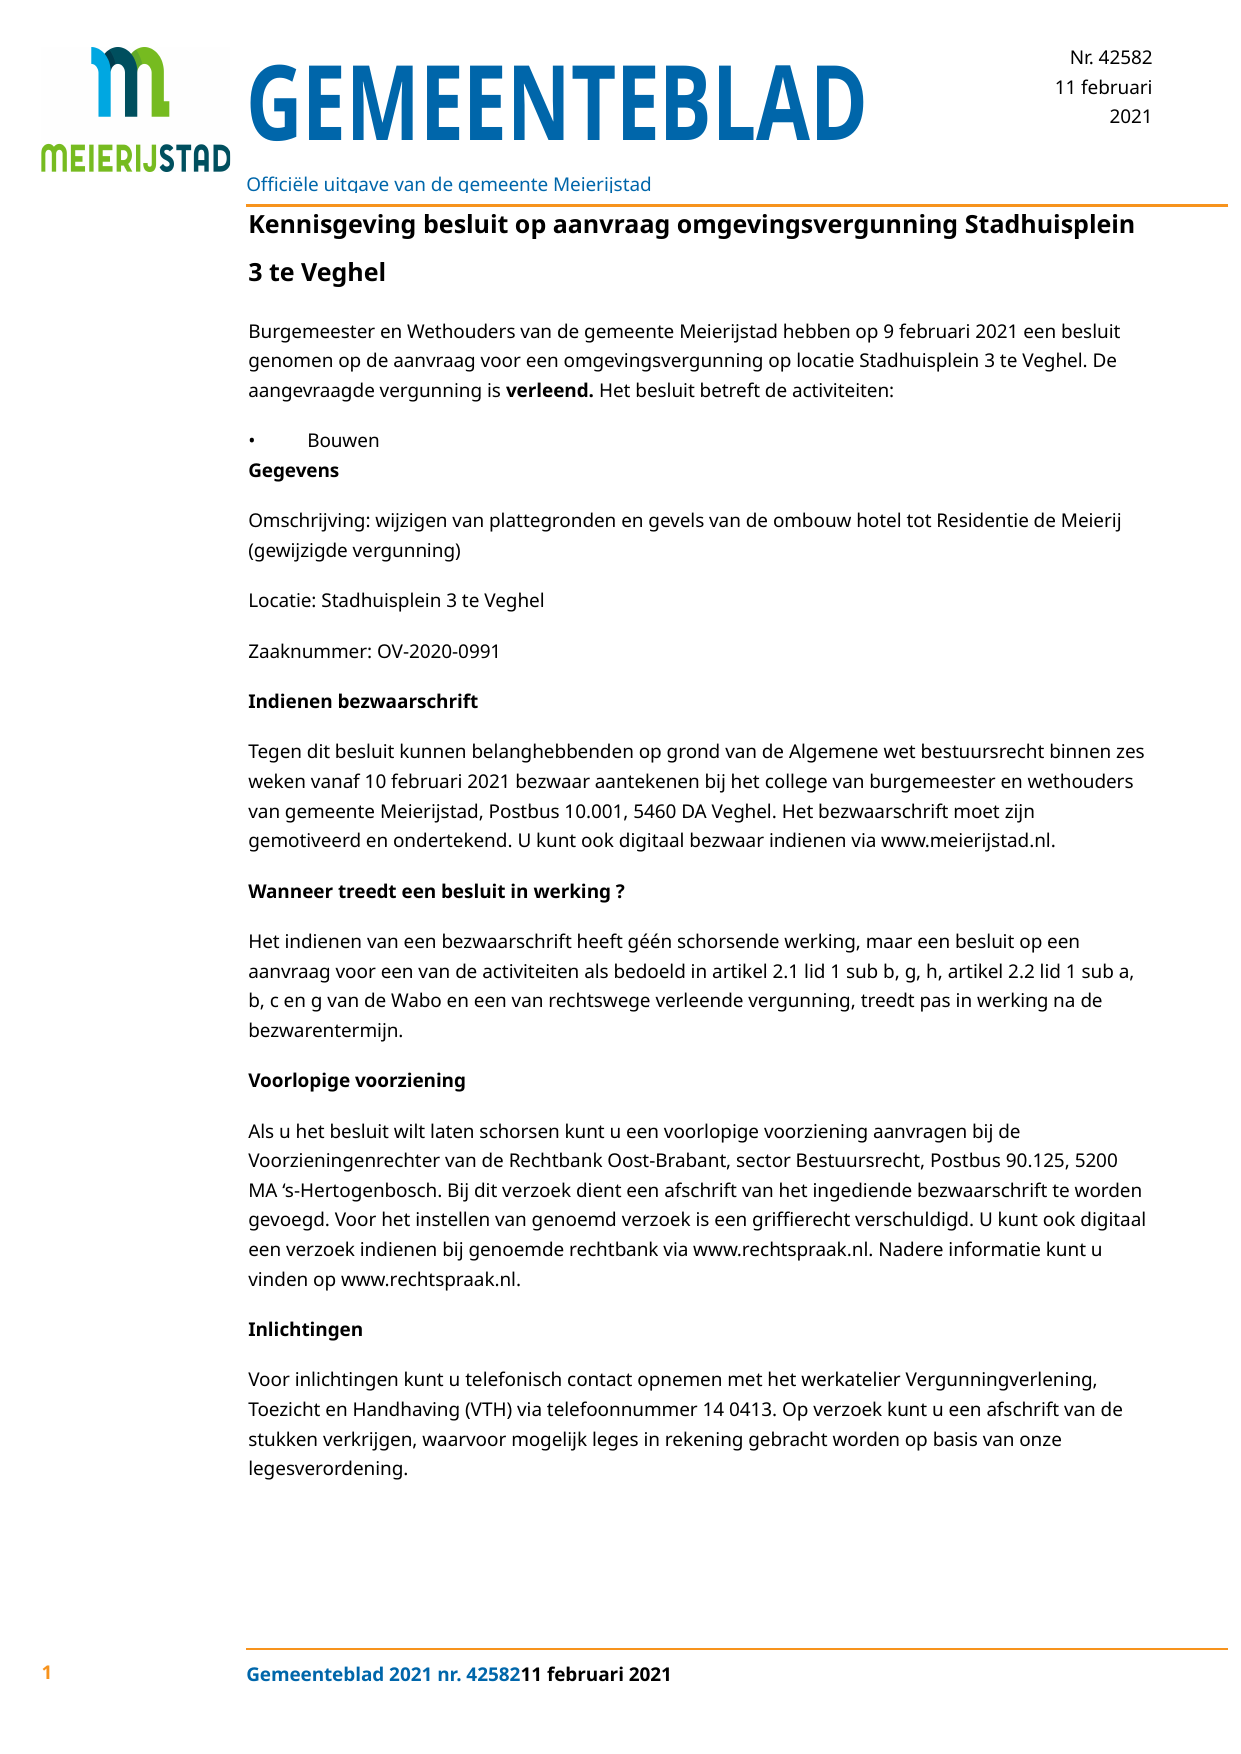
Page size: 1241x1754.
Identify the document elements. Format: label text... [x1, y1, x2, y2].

text Inlichtingen [248, 1316, 1152, 1342]
text Wanneer treedt een besluit in werking ? [248, 878, 1152, 904]
text Tegen dit besluit kunnen belanghebbenden op grond van de Algemene wet bestuursrecht binnen zes weken vanaf 10 februari 2021 bezwaar aantekenen bij het college van burgemeester en wethouders van gemeente Meierijstad, Postbus 10.001, 5460 DA Veghel. Het bezwaarschrift moet zijn gemotiveerd en ondertekend. U kunt ook digitaal bezwaar indienen via www.meierijstad.nl. [248, 739, 1152, 853]
text Het indienen van een bezwaarschrift heeft géén schorsende werking, maar een besluit op een aanvraag voor een van de activiteiten als bedoeld in artikel 2.1 lid 1 sub b, g, h, artikel 2.2 lid 1 sub a, b, c en g van de Wabo en een van rechtswege verleende vergunning, treedt pas in werking na de bezwarentermijn. [248, 928, 1152, 1043]
text Kennisgeving besluit op aanvraag omgevingsvergunning Stadhuisplein 3 te Veghel [248, 207, 1152, 288]
text Als u het besluit wilt laten schorsen kunt u een voorlopige voorziening aanvragen bij de Voorzieningenrechter van de Rechtbank Oost-Brabant, sector Bestuursrecht, Postbus 90.125, 5200 MA ‘s-Hertogenbosch. Bij dit verzoek dient een afschrift van het ingediende bezwaarschrift te worden gevoegd. Voor het instellen van genoemd verzoek is een griffierecht verschuldigd. U kunt ook digitaal een verzoek indienen bij genoemde rechtbank via www.rechtspraak.nl. Nadere informatie kunt u vinden op www.rechtspraak.nl. [248, 1118, 1152, 1292]
list Bouwen [248, 427, 1152, 453]
text Indienen bezwaarschrift [248, 688, 1152, 714]
text Omschrijving: wijzigen van plattegronden en gevels van de ombouw hotel tot Residentie de Meierij (gewijzigde vergunning) [248, 507, 1152, 563]
text Gegevens [248, 457, 1152, 483]
text Burgemeester en Wethouders van de gemeente Meierijstad hebben op 9 februari 2021 een besluit genomen op de aanvraag voor een omgevingsvergunning op locatie Stadhuisplein 3 te Veghel. De aangevraagde vergunning is verleend. Het besluit betreft de activiteiten: [248, 318, 1152, 403]
text Zaaknummer: OV-2020-0991 [248, 638, 1152, 664]
picture [41, 47, 231, 172]
text Locatie: Stadhuisplein 3 te Veghel [248, 587, 1152, 613]
text Voor inlichtingen kunt u telefonisch contact opnemen met het werkatelier Vergunningverlening, Toezicht en Handhaving (VTH) via telefoonnummer 14 0413. Op verzoek kunt u een afschrift van de stukken verkrijgen, waarvoor mogelijk leges in rekening gebracht worden op basis van onze legesverordening. [248, 1367, 1152, 1481]
text Voorlopige voorziening [248, 1067, 1152, 1093]
